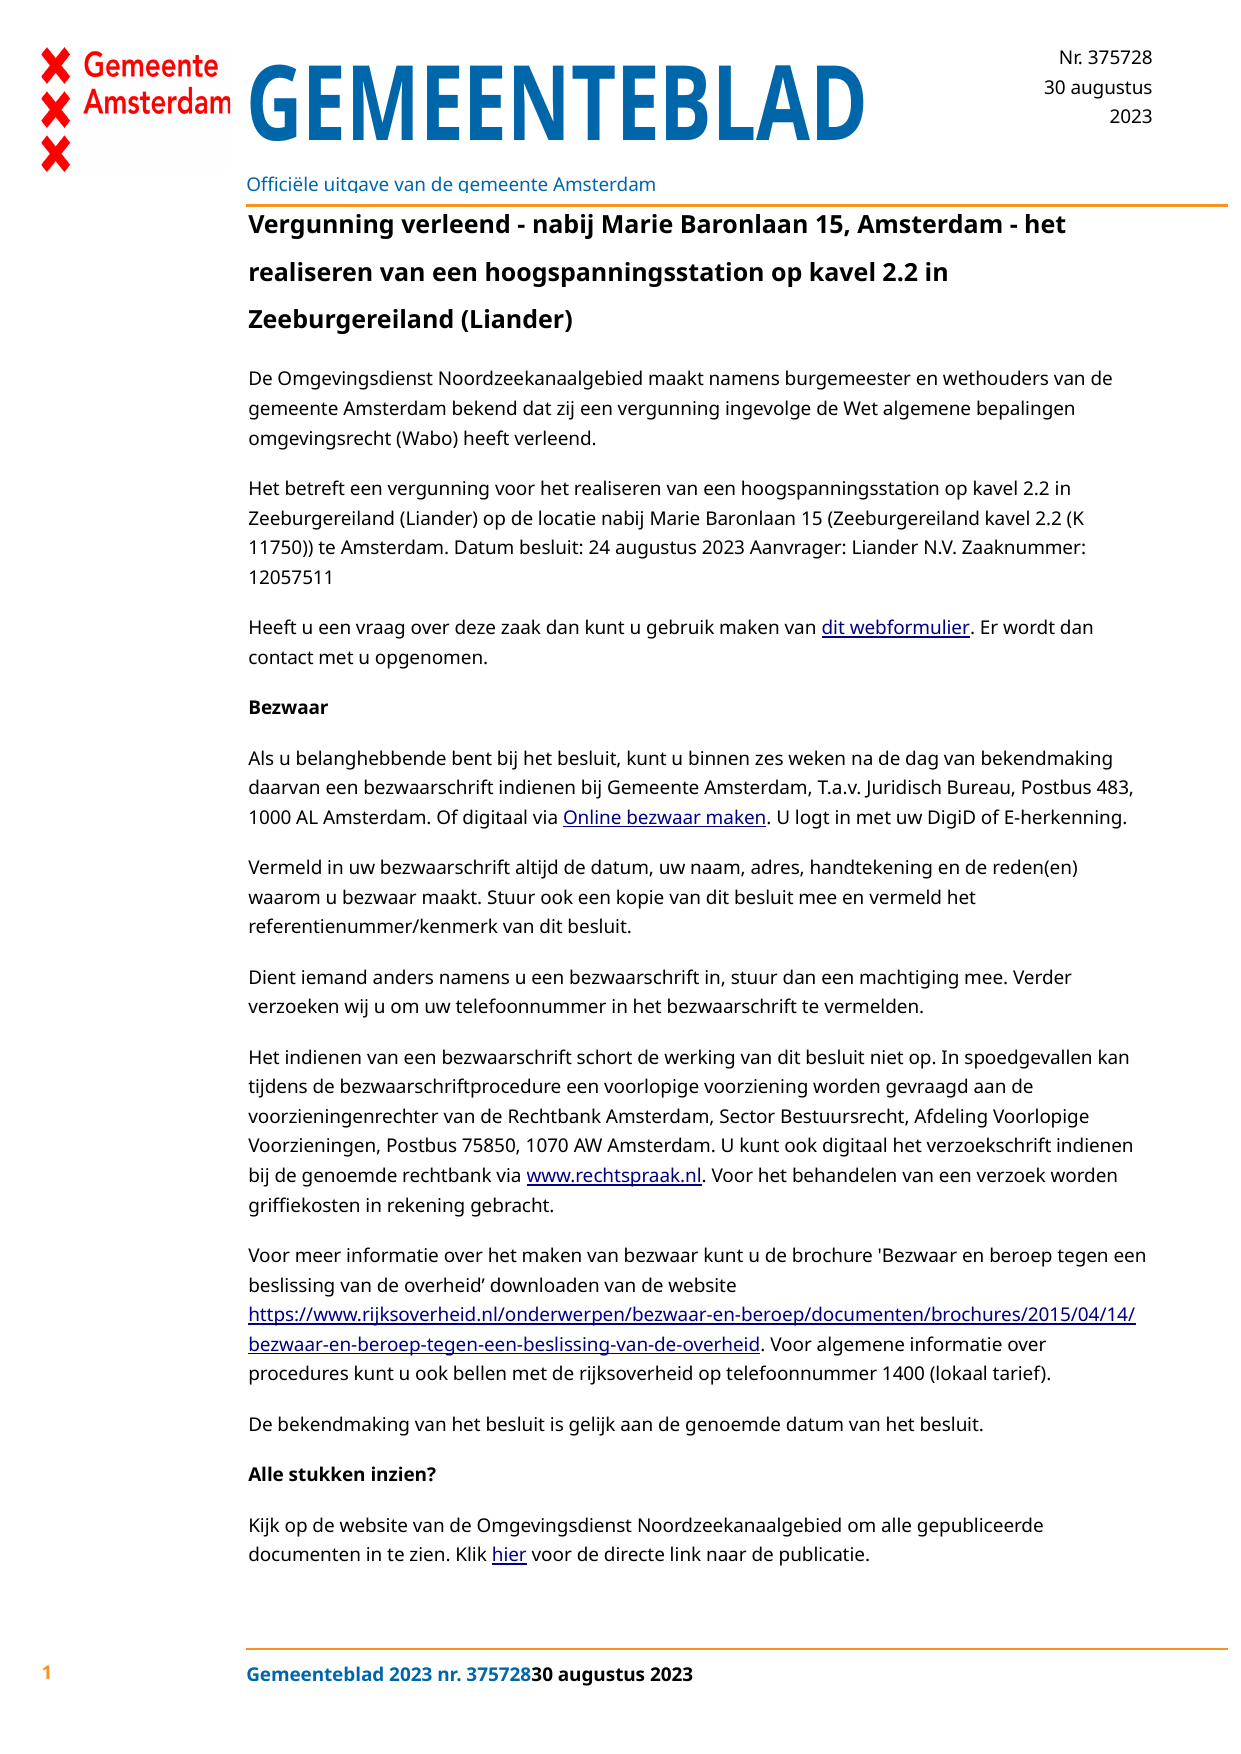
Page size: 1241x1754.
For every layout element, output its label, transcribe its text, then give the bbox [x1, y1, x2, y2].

text Vergunning verleend - nabij Marie Baronlaan 15, Amsterdam - het realiseren van een hoogspanningsstation op kavel 2.2 in Zeeburgereiland (Liander) [248, 207, 1152, 336]
text Het indienen van een bezwaarschrift schort de werking van dit besluit niet op. In spoedgevallen kan tijdens de bezwaarschriftprocedure een voorlopige voorziening worden gevraagd aan de voorzieningenrechter van de Rechtbank Amsterdam, Sector Bestuursrecht, Afdeling Voorlopige Voorzieningen, Postbus 75850, 1070 AW Amsterdam. U kunt ook digitaal het verzoekschrift indienen bij de genoemde rechtbank via www.rechtspraak.nl. Voor het behandelen van een verzoek worden griffiekosten in rekening gebracht. [248, 1044, 1152, 1217]
text Heeft u een vraag over deze zaak dan kunt u gebruik maken van dit webformulier. Er wordt dan contact met u opgenomen. [248, 614, 1152, 669]
text De bekendmaking van het besluit is gelijk aan de genoemde datum van het besluit. [248, 1411, 1152, 1437]
text Als u belanghebbende bent bij het besluit, kunt u binnen zes weken na de dag van bekendmaking daarvan een bezwaarschrift indienen bij Gemeente Amsterdam, T.a.v. Juridisch Bureau, Postbus 483, 1000 AL Amsterdam. Of digitaal via Online bezwaar maken. U logt in met uw DigiD of E-herkenning. [248, 745, 1152, 829]
text De Omgevingsdienst Noordzeekanaalgebied maakt namens burgemeester en wethouders van de gemeente Amsterdam bekend dat zij een vergunning ingevolge de Wet algemene bepalingen omgevingsrecht (Wabo) heeft verleend. [248, 366, 1152, 450]
text Kijk op de website van de Omgevingsdienst Noordzeekanaalgebied om alle gepubliceerde documenten in te zien. Klik hier voor de directe link naar de publicatie. [248, 1512, 1152, 1567]
text Dient iemand anders namens u een bezwaarschrift in, stuur dan een machtiging mee. Verder verzoeken wij u om uw telefoonnummer in het bezwaarschrift te vermelden. [248, 964, 1152, 1019]
text Het betreft een vergunning voor het realiseren van een hoogspanningsstation op kavel 2.2 in Zeeburgereiland (Liander) op de locatie nabij Marie Baronlaan 15 (Zeeburgereiland kavel 2.2 (K 11750)) te Amsterdam. Datum besluit: 24 augustus 2023 Aanvrager: Liander N.V. Zaaknummer: 12057511 [248, 475, 1152, 589]
text Vermeld in uw bezwaarschrift altijd de datum, uw naam, adres, handtekening en de reden(en) waarom u bezwaar maakt. Stuur ook een kopie van dit besluit mee en vermeld het referentienummer/kenmerk van dit besluit. [248, 854, 1152, 939]
picture [41, 47, 231, 172]
text Voor meer informatie over het maken van bezwaar kunt u de brochure 'Bezwaar en beroep tegen een beslissing van de overheid’ downloaden van de website https://www.rijksoverheid.nl/onderwerpen/bezwaar-en-beroep/documenten/brochures/2015/04/14/bezwaar-en-beroep-tegen-een-beslissing-van-de-overheid. Voor algemene informatie over procedures kunt u ook bellen met de rijksoverheid op telefoonnummer 1400 (lokaal tarief). [248, 1242, 1152, 1386]
text Alle stukken inzien? [248, 1461, 1152, 1487]
text Bezwaar [248, 694, 1152, 720]
